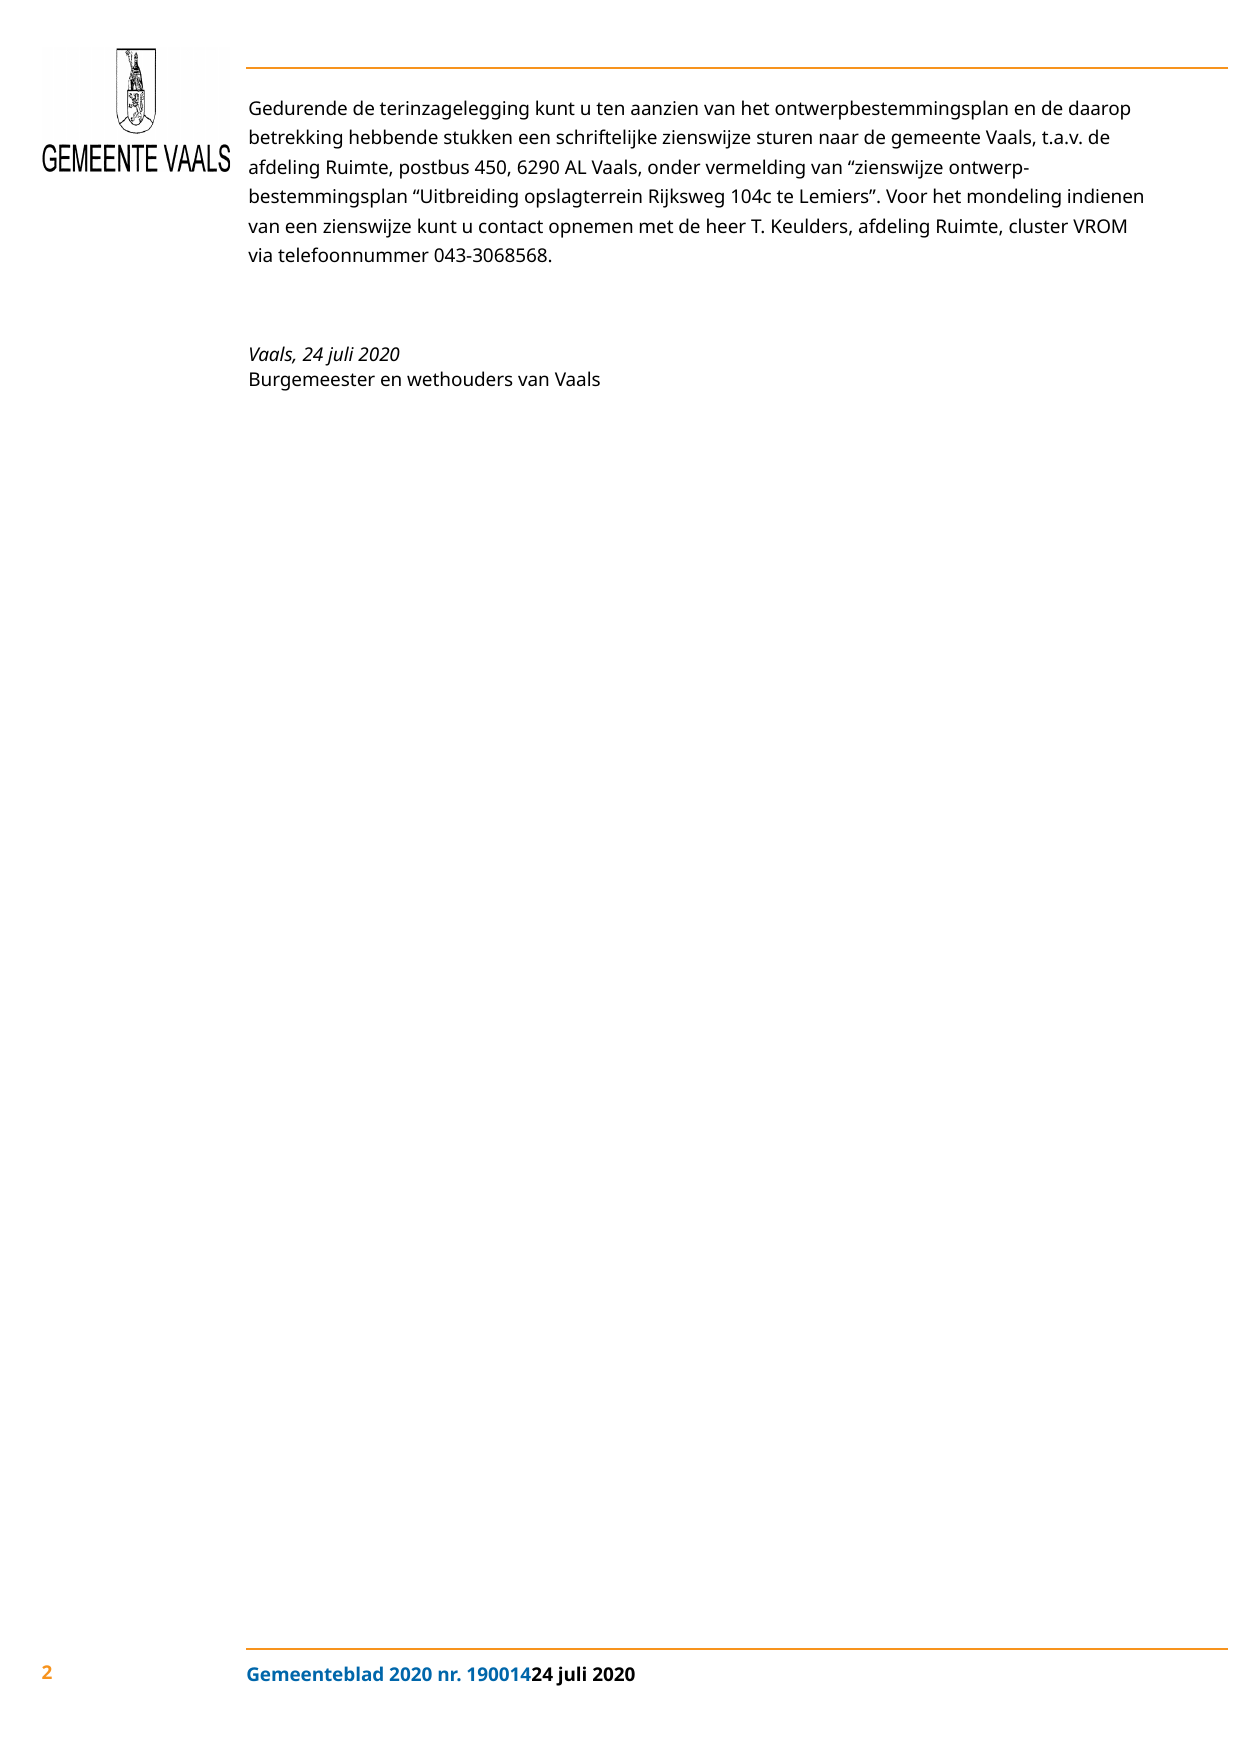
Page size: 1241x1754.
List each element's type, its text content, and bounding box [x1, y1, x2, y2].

text Burgemeester en wethouders van Vaals [248, 367, 1152, 392]
text Vaals, 24 juli 2020 [248, 341, 1152, 367]
picture [41, 47, 231, 172]
text Gedurende de terinzagelegging kunt u ten aanzien van het ontwerpbestemmingsplan en de daarop betrekking hebbende stukken een schriftelijke zienswijze sturen naar de gemeente Vaals, t.a.v. de afdeling Ruimte, postbus 450, 6290 AL Vaals, onder vermelding van “zienswijze ontwerp-bestemmingsplan “Uitbreiding opslagterrein Rijksweg 104c te Lemiers”. Voor het mondeling indienen van een zienswijze kunt u contact opnemen met de heer T. Keulders, afdeling Ruimte, cluster VROM via telefoonnummer 043-3068568. [248, 95, 1152, 268]
